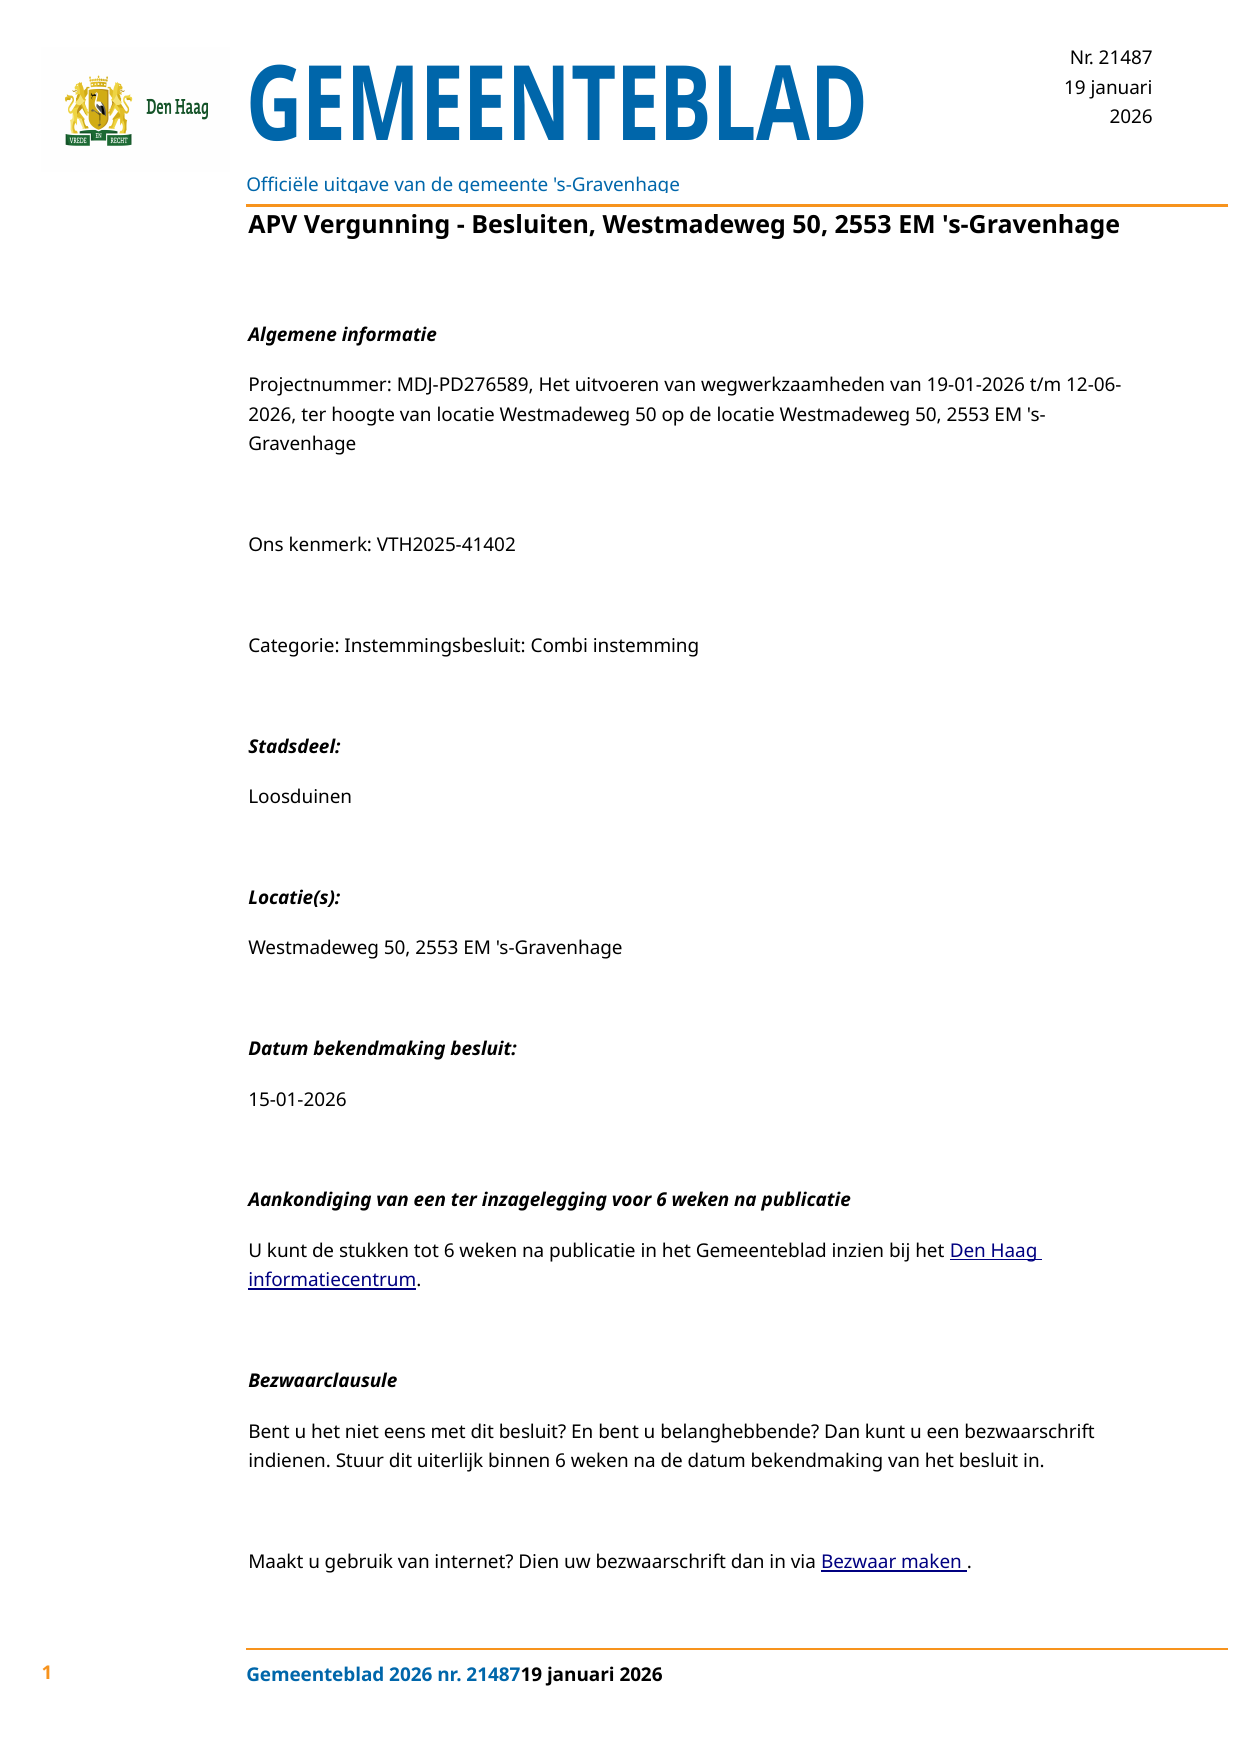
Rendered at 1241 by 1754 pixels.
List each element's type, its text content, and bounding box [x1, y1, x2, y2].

text Bezwaarclausule [248, 1367, 1152, 1393]
text Projectnummer: MDJ-PD276589, Het uitvoeren van wegwerkzaamheden van 19-01-2026 t/m 12-06-2026, ter hoogte van locatie Westmadeweg 50 op de locatie Westmadeweg 50, 2553 EM 's-Gravenhage [248, 371, 1152, 456]
text Stadsdeel: [248, 733, 1152, 758]
text Westmadeweg 50, 2553 EM 's-Gravenhage [248, 934, 1152, 960]
text 15-01-2026 [248, 1086, 1152, 1111]
text Datum bekendmaking besluit: [248, 1035, 1152, 1061]
text Maakt u gebruik van internet? Dien uw bezwaarschrift dan in via Bezwaar maken . [248, 1548, 1152, 1574]
text Aankondiging van een ter inzagelegging voor 6 weken na publicatie [248, 1187, 1152, 1212]
text Bent u het niet eens met dit besluit? En bent u belanghebbende? Dan kunt u een bezwaarschrift indienen. Stuur dit uiterlijk binnen 6 weken na de datum bekendmaking van het besluit in. [248, 1418, 1152, 1473]
text Loosduinen [248, 783, 1152, 809]
text Locatie(s): [248, 884, 1152, 910]
text Algemene informatie [248, 321, 1152, 346]
text Ons kenmerk: VTH2025-41402 [248, 531, 1152, 557]
picture [41, 47, 231, 172]
text Categorie: Instemmingsbesluit: Combi instemming [248, 632, 1152, 658]
text U kunt de stukken tot 6 weken na publicatie in het Gemeenteblad inzien bij het Den Haag informatiecentrum. [248, 1237, 1152, 1292]
text APV Vergunning - Besluiten, Westmadeweg 50, 2553 EM 's-Gravenhage [248, 207, 1152, 241]
